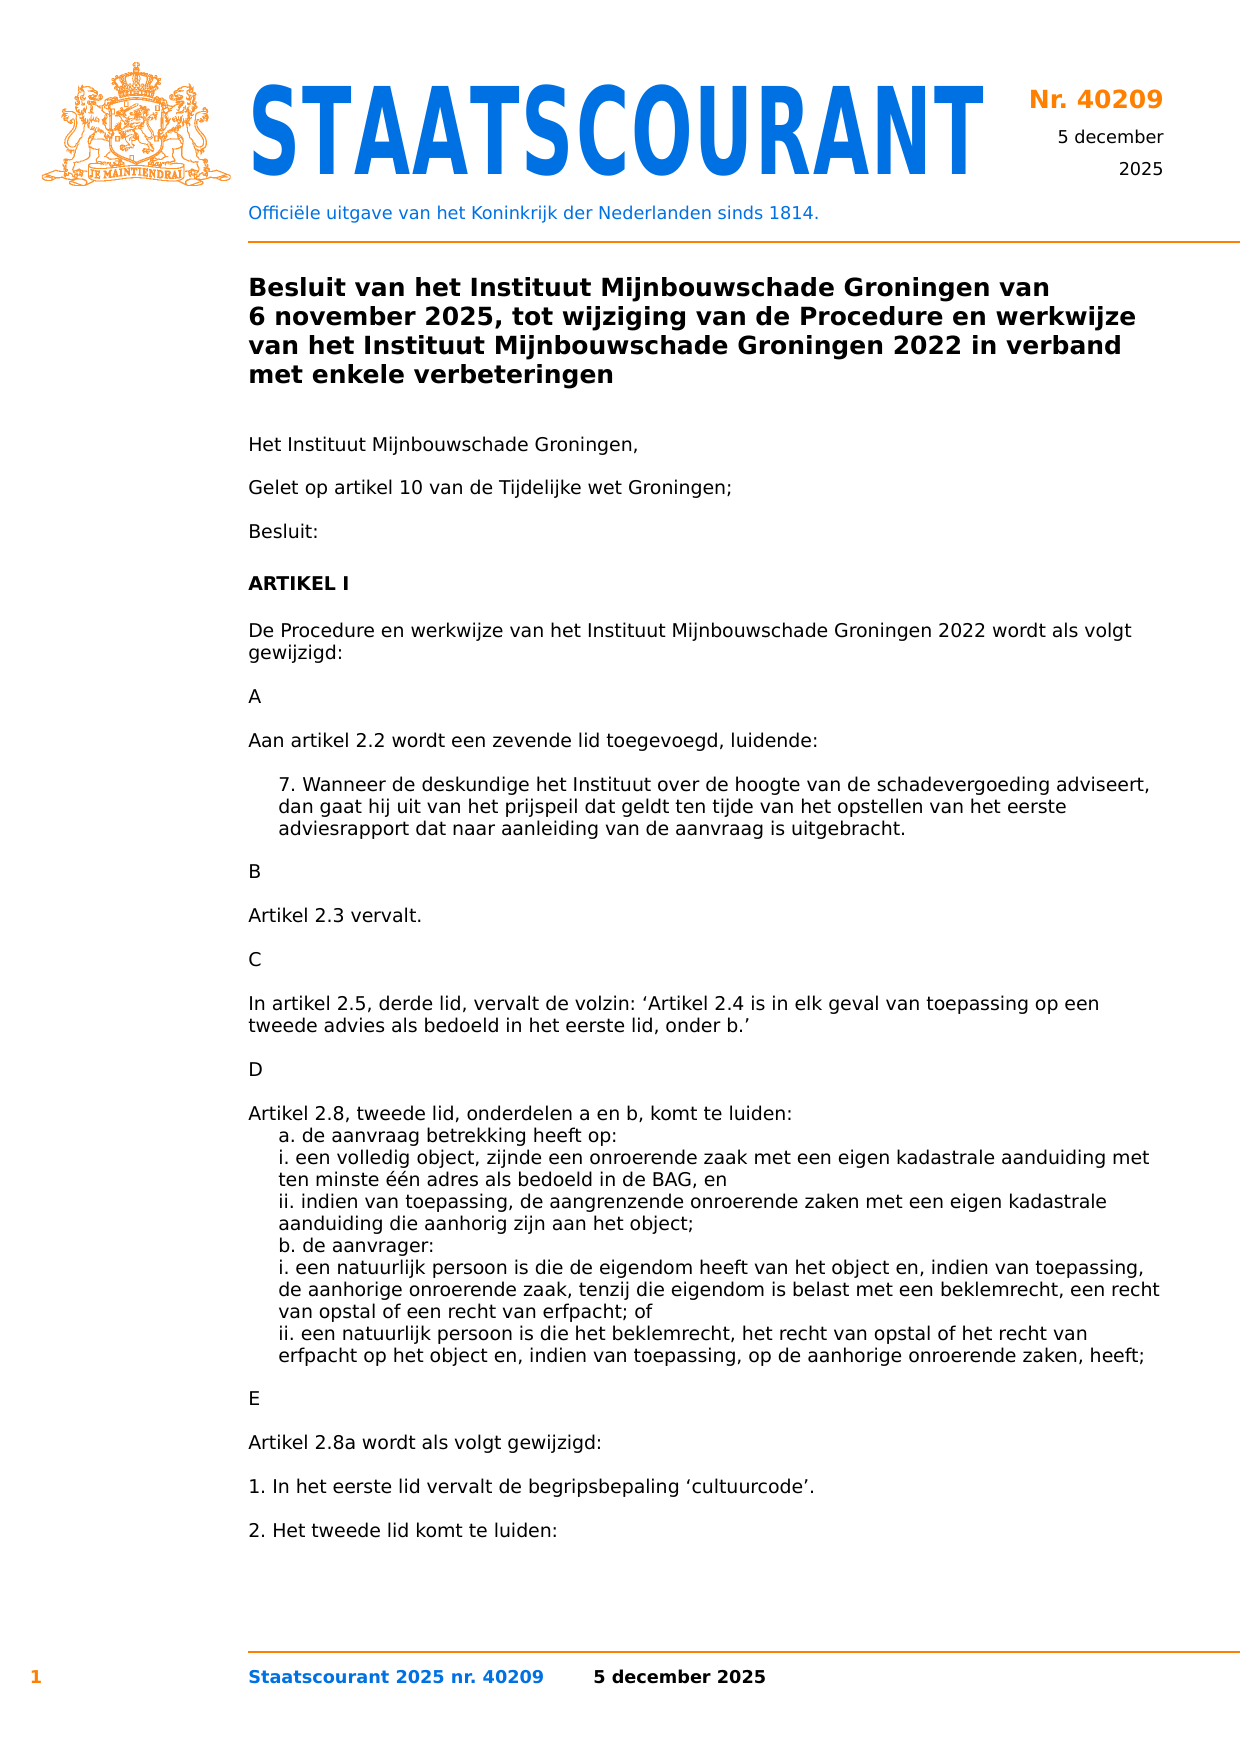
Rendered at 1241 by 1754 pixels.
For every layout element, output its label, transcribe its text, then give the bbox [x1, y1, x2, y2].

subtitle Besluit van het Instituut Mijnbouwschade Groningen van 6 november 2025, tot wijziging van de Procedure en werkwijze van het Instituut Mijnbouwschade Groningen 2022 in verband met enkele verbeteringen [248, 273, 1163, 390]
text Artikel 2.8a wordt als volgt gewijzigd: [248, 1432, 1163, 1454]
text B [248, 861, 1163, 883]
table_cell Officiële uitgave van het Koninkrijk der Nederlanden sinds 1814. [248, 203, 1240, 241]
text In artikel 2.5, derde lid, vervalt de volzin: ‘Artikel 2.4 is in elk geval van toepassing op een tweede advies als bedoeld in het eerste lid, onder b.’ [248, 993, 1163, 1037]
text Het Instituut Mijnbouwschade Groningen, [248, 433, 1163, 455]
text a. de aanvraag betrekking heeft op: [278, 1125, 1163, 1147]
text 7. Wanneer de deskundige het Instituut over de hoogte van de schadevergoeding adviseert, dan gaat hij uit van het prijspeil dat geldt ten tijde van het opstellen van het eerste adviesrapport dat naar aanleiding van de aanvraag is uitgebracht. [278, 774, 1163, 839]
text De Procedure en werkwijze van het Instituut Mijnbouwschade Groningen 2022 wordt als volgt gewijzigd: [248, 620, 1163, 664]
text 2. Het tweede lid komt te luiden: [248, 1520, 1163, 1542]
text i. een volledig object, zijnde een onroerende zaak met een eigen kadastrale aanduiding met ten minste één adres als bedoeld in de BAG, en [278, 1147, 1163, 1191]
text D [248, 1059, 1163, 1081]
text Artikel 2.3 vervalt. [248, 905, 1163, 927]
text 1. In het eerste lid vervalt de begripsbepaling ‘cultuurcode’. [248, 1476, 1163, 1498]
table_cell 5 december [998, 121, 1240, 153]
table_cell 2025 [998, 153, 1240, 203]
picture [41, 62, 231, 186]
text Artikel 2.8, tweede lid, onderdelen a en b, komt te luiden: [248, 1103, 1163, 1125]
table_header Nr. 40209 [998, 62, 1240, 121]
text b. de aanvrager: [278, 1234, 1163, 1257]
text C [248, 949, 1163, 971]
table_header STAATSCOURANT [248, 62, 998, 203]
table_header [25, 62, 248, 241]
text Besluit: [248, 521, 1163, 543]
text i. een natuurlijk persoon is die de eigendom heeft van het object en, indien van toepassing, de aanhorige onroerende zaak, tenzij die eigendom is belast met een beklemrecht, een recht van opstal of een recht van erfpacht; of [278, 1257, 1163, 1322]
text Gelet op artikel 10 van de Tijdelijke wet Groningen; [248, 477, 1163, 499]
text A [248, 686, 1163, 708]
subtitle ARTIKEL I [248, 573, 1163, 595]
text ii. indien van toepassing, de aangrenzende onroerende zaken met een eigen kadastrale aanduiding die aanhorig zijn aan het object; [278, 1191, 1163, 1234]
text ii. een natuurlijk persoon is die het beklemrecht, het recht van opstal of het recht van erfpacht op het object en, indien van toepassing, op de aanhorige onroerende zaken, heeft; [278, 1322, 1163, 1366]
text E [248, 1388, 1163, 1410]
text Aan artikel 2.2 wordt een zevende lid toegevoegd, luidende: [248, 730, 1163, 752]
